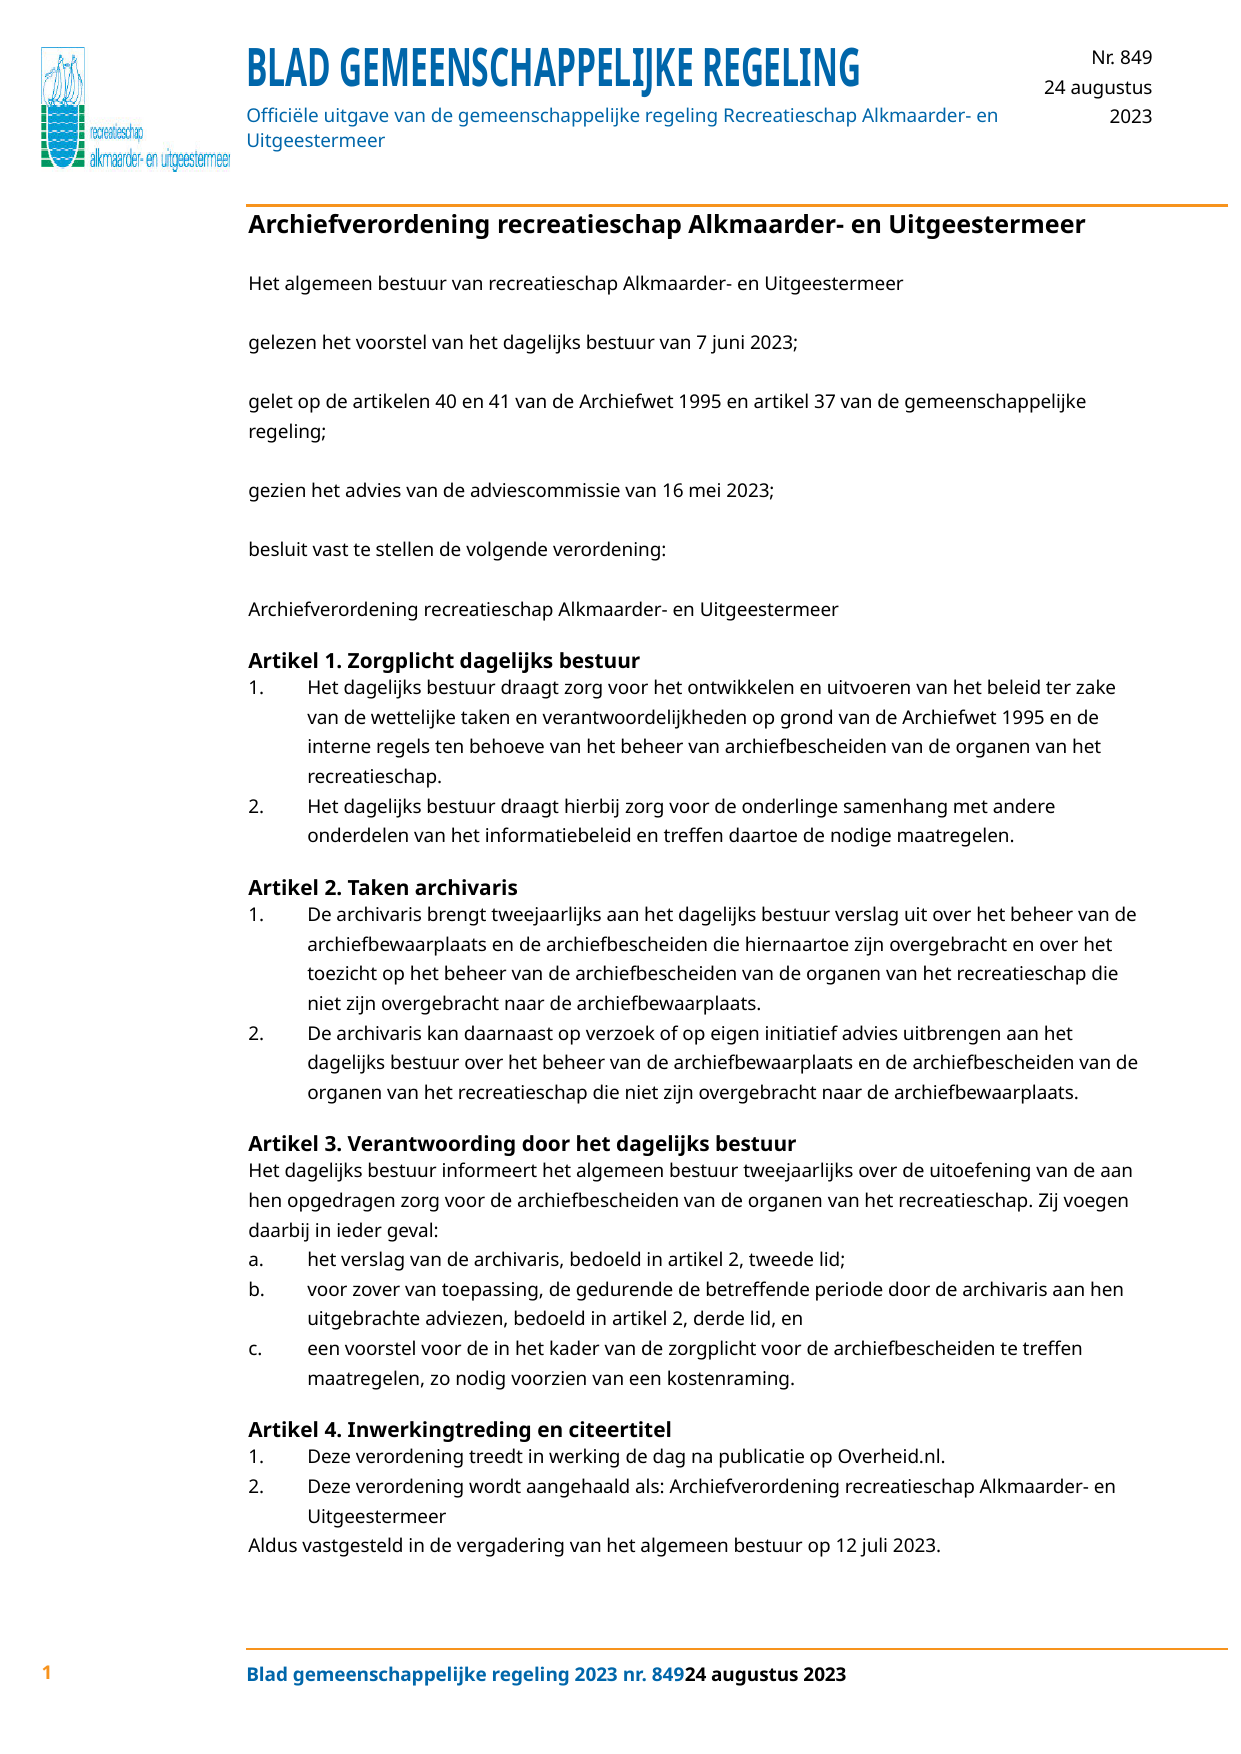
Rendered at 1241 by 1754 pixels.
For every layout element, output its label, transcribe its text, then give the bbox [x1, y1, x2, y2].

text gezien het advies van de adviescommissie van 16 mei 2023; [248, 477, 1152, 503]
list De archivaris kan daarnaast op verzoek of op eigen initiatief advies uitbrengen aan het dagelijks bestuur over het beheer van de archiefbewaarplaats en de archiefbescheiden van de organen van het recreatieschap die niet zijn overgebracht naar de archiefbewaarplaats. [248, 1020, 1152, 1104]
text Artikel 1. Zorgplicht dagelijks bestuur [248, 646, 1152, 674]
list een voorstel voor de in het kader van de zorgplicht voor de archiefbescheiden te treffen maatregelen, zo nodig voorzien van een kostenraming. [248, 1335, 1152, 1391]
text Artikel 2. Taken archivaris [248, 873, 1152, 901]
text Archiefverordening recreatieschap Alkmaarder- en Uitgeestermeer [248, 596, 1152, 621]
text gelet op de artikelen 40 en 41 van de Archiefwet 1995 en artikel 37 van de gemeenschappelijke regeling; [248, 389, 1152, 444]
list het verslag van de archivaris, bedoeld in artikel 2, tweede lid; [248, 1246, 1152, 1272]
text Het dagelijks bestuur informeert het algemeen bestuur tweejaarlijks over de uitoefening van de aan hen opgedragen zorg voor de archiefbescheiden van de organen van het recreatieschap. Zij voegen daarbij in ieder geval: [248, 1158, 1152, 1243]
text Het algemeen bestuur van recreatieschap Alkmaarder- en Uitgeestermeer [248, 270, 1152, 296]
text gelezen het voorstel van het dagelijks bestuur van 7 juni 2023; [248, 329, 1152, 355]
list De archivaris brengt tweejaarlijks aan het dagelijks bestuur verslag uit over het beheer van de archiefbewaarplaats en de archiefbescheiden die hiernaartoe zijn overgebracht en over het toezicht op het beheer van de archiefbescheiden van de organen van het recreatieschap die niet zijn overgebracht naar de archiefbewaarplaats. [248, 901, 1152, 1016]
text Archiefverordening recreatieschap Alkmaarder- en Uitgeestermeer [248, 207, 1152, 241]
list voor zover van toepassing, de gedurende de betreffende periode door de archivaris aan hen uitgebrachte adviezen, bedoeld in artikel 2, derde lid, en [248, 1276, 1152, 1331]
text Aldus vastgesteld in de vergadering van het algemeen bestuur op 12 juli 2023. [248, 1532, 1152, 1558]
text Artikel 4. Inwerkingtreding en citeertitel [248, 1415, 1152, 1444]
list Het dagelijks bestuur draagt zorg voor het ontwikkelen en uitvoeren van het beleid ter zake van de wettelijke taken en verantwoordelijkheden op grond van de Archiefwet 1995 en de interne regels ten behoeve van het beheer van archiefbescheiden van de organen van het recreatieschap. [248, 674, 1152, 789]
list Het dagelijks bestuur draagt hierbij zorg voor de onderlinge samenhang met andere onderdelen van het informatiebeleid en treffen daartoe de nodige maatregelen. [248, 793, 1152, 848]
text Artikel 3. Verantwoording door het dagelijks bestuur [248, 1129, 1152, 1158]
text besluit vast te stellen de volgende verordening: [248, 537, 1152, 562]
picture [41, 47, 231, 172]
list Deze verordening wordt aangehaald als: Archiefverordening recreatieschap Alkmaarder- en Uitgeestermeer [248, 1473, 1152, 1528]
list Deze verordening treedt in werking de dag na publicatie op Overheid.nl. [248, 1444, 1152, 1469]
